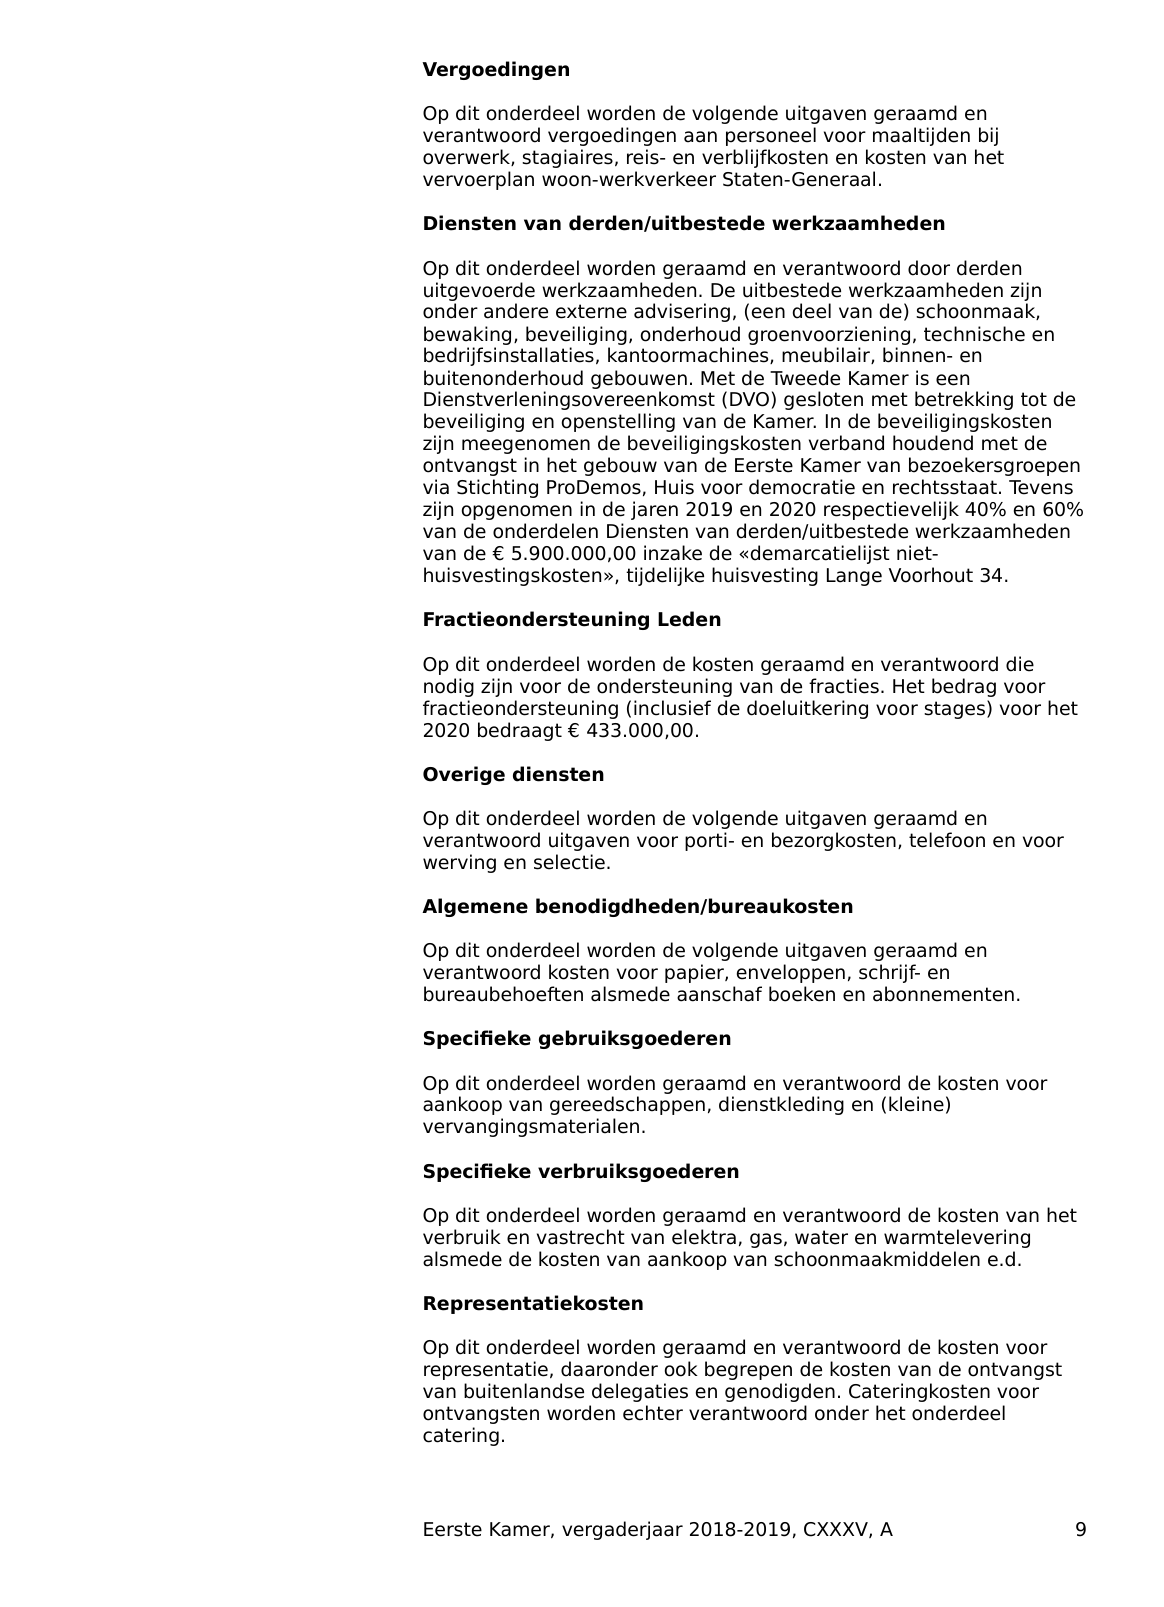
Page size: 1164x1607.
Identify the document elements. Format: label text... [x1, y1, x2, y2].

text Op dit onderdeel worden geraamd en verantwoord de kosten voor representatie, daaronder ook begrepen de kosten van de ontvangst van buitenlandse delegaties en genodigden. Cateringkosten voor ontvangsten worden echter verantwoord onder het onderdeel catering. [422, 1337, 1087, 1447]
text Op dit onderdeel worden geraamd en verantwoord de kosten voor aankoop van gereedschappen, dienstkleding en (kleine) vervangingsmaterialen. [422, 1072, 1087, 1138]
text Op dit onderdeel worden de volgende uitgaven geraamd en verantwoord uitgaven voor porti- en bezorgkosten, telefoon en voor werving en selectie. [422, 808, 1087, 874]
subtitle Vergoedingen [422, 59, 1087, 81]
subtitle Fractieondersteuning Leden [422, 609, 1087, 631]
subtitle Diensten van derden/uitbestede werkzaamheden [422, 213, 1087, 235]
subtitle Specifieke verbruiksgoederen [422, 1161, 1087, 1182]
text Op dit onderdeel worden de volgende uitgaven geraamd en verantwoord vergoedingen aan personeel voor maaltijden bij overwerk, stagiaires, reis- en verblijfkosten en kosten van het vervoerplan woon-werkverkeer Staten-Generaal. [422, 103, 1087, 191]
subtitle Overige diensten [422, 764, 1087, 786]
subtitle Algemene benodigdheden/bureaukosten [422, 896, 1087, 918]
text Op dit onderdeel worden de volgende uitgaven geraamd en verantwoord kosten voor papier, enveloppen, schrijf- en bureaubehoeften alsmede aanschaf boeken en abonnementen. [422, 940, 1087, 1006]
subtitle Specifieke gebruiksgoederen [422, 1028, 1087, 1050]
text Op dit onderdeel worden de kosten geraamd en verantwoord die nodig zijn voor de ondersteuning van de fracties. Het bedrag voor fractieondersteuning (inclusief de doeluitkering voor stages) voor het 2020 bedraagt € 433.000,00. [422, 653, 1087, 741]
text Op dit onderdeel worden geraamd en verantwoord door derden uitgevoerde werkzaamheden. De uitbestede werkzaamheden zijn onder andere externe advisering, (een deel van de) schoonmaak, bewaking, beveiliging, onderhoud groenvoorziening, technische en bedrijfsinstallaties, kantoormachines, meubilair, binnen- en buitenonderhoud gebouwen. Met de Tweede Kamer is een Dienstverleningsovereenkomst (DVO) gesloten met betrekking tot de beveiliging en openstelling van de Kamer. In de beveiligingskosten zijn meegenomen de beveiligingskosten verband houdend met de ontvangst in het gebouw van de Eerste Kamer van bezoekersgroepen via Stichting ProDemos, Huis voor democratie en rechtsstaat. Tevens zijn opgenomen in de jaren 2019 en 2020 respectievelijk 40% en 60% van de onderdelen Diensten van derden/uitbestede werkzaamheden van de € 5.900.000,00 inzake de «demarcatielijst niet-huisvestingskosten», tijdelijke huisvesting Lange Voorhout 34. [422, 257, 1087, 587]
text Op dit onderdeel worden geraamd en verantwoord de kosten van het verbruik en vastrecht van elektra, gas, water en warmtelevering alsmede de kosten van aankoop van schoonmaakmiddelen e.d. [422, 1205, 1087, 1271]
subtitle Representatiekosten [422, 1293, 1087, 1315]
